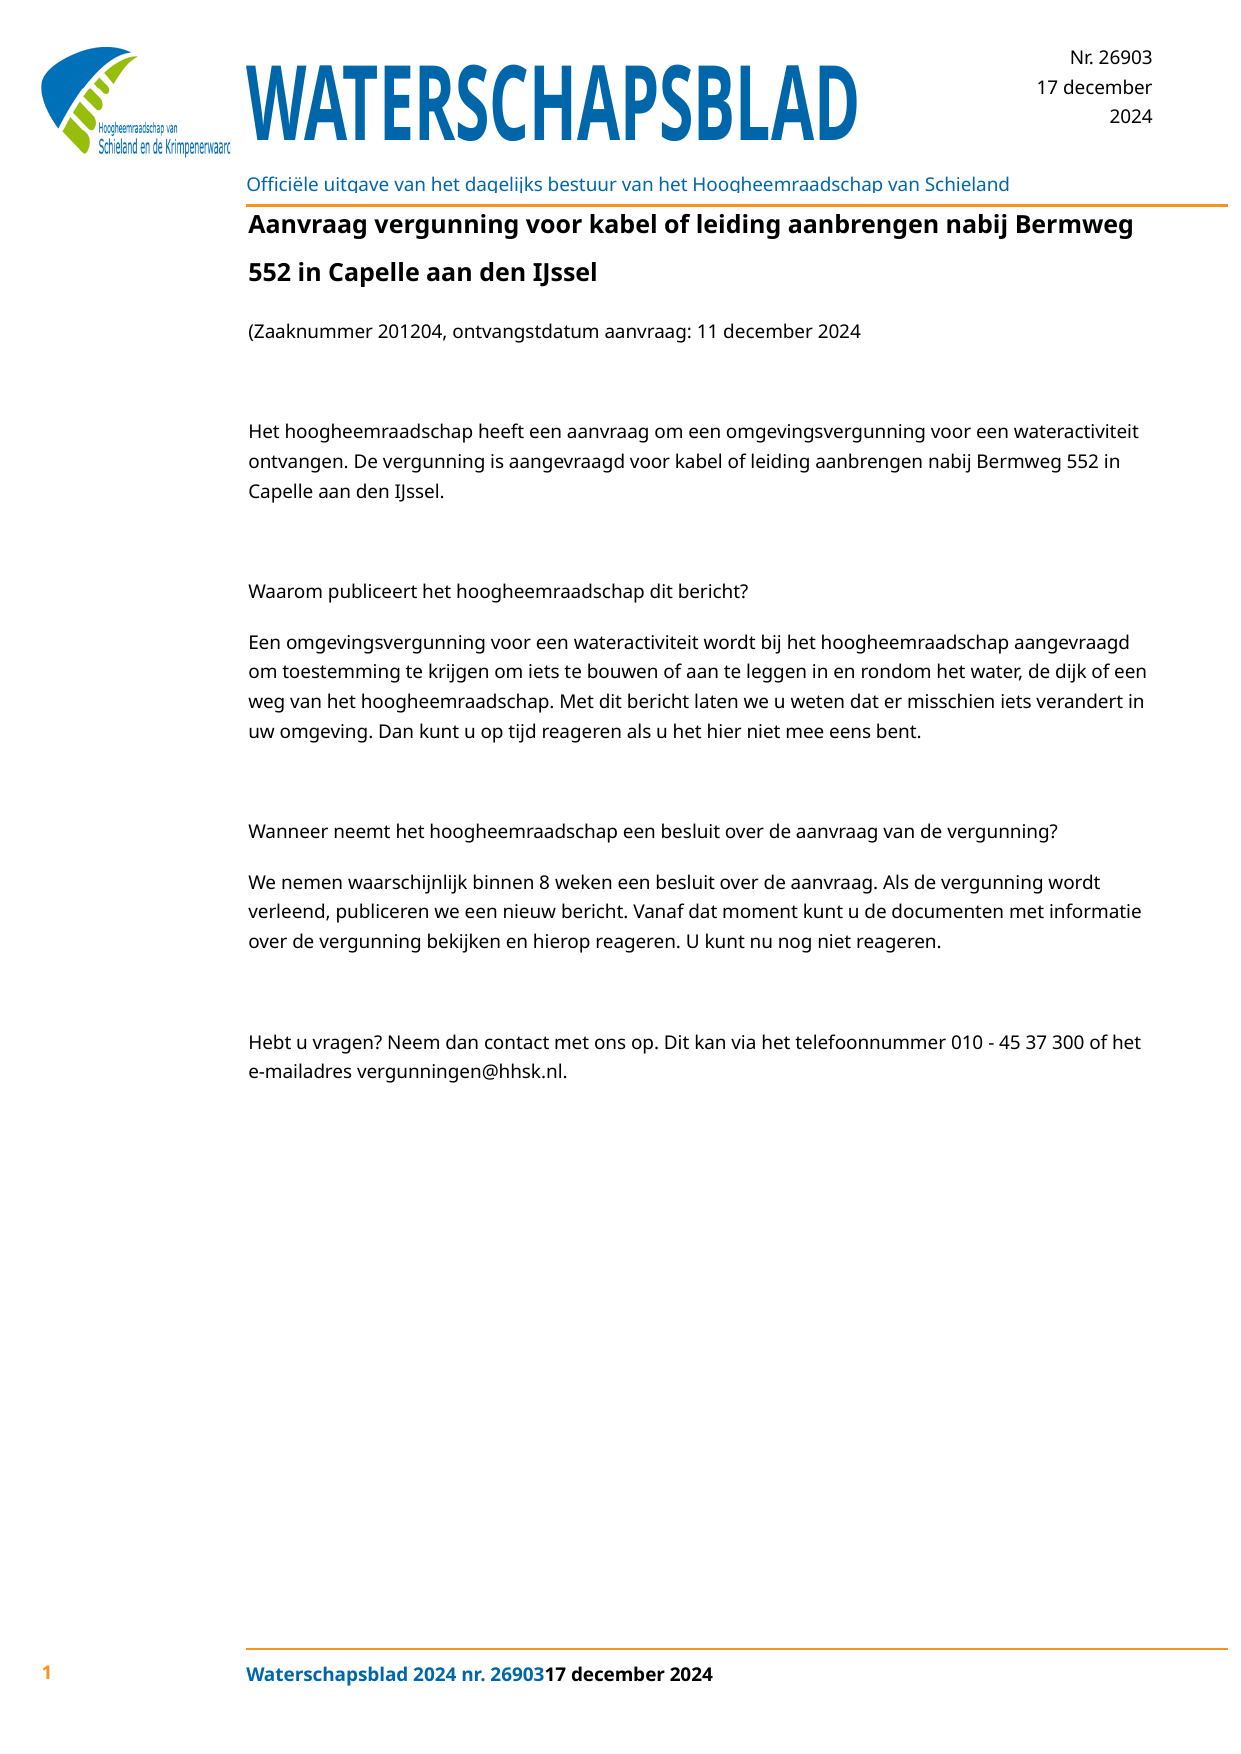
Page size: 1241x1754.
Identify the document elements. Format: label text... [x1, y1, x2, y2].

picture [41, 47, 231, 172]
text Hebt u vragen? Neem dan contact met ons op. Dit kan via het telefoonnummer 010 - 45 37 300 of het e-mailadres vergunningen@hhsk.nl. [248, 1029, 1152, 1084]
text (Zaaknummer 201204, ontvangstdatum aanvraag: 11 december 2024 [248, 318, 1152, 344]
text Wanneer neemt het hoogheemraadschap een besluit over de aanvraag van de vergunning? [248, 819, 1152, 844]
text Het hoogheemraadschap heeft een aanvraag om een omgevingsvergunning voor een wateractiviteit ontvangen. De vergunning is aangevraagd voor kabel of leiding aanbrengen nabij Bermweg 552 in Capelle aan den IJssel. [248, 419, 1152, 504]
text Waarom publiceert het hoogheemraadschap dit bericht? [248, 579, 1152, 604]
text We nemen waarschijnlijk binnen 8 weken een besluit over de aanvraag. Als de vergunning wordt verleend, publiceren we een nieuw bericht. Vanaf dat moment kunt u de documenten met informatie over de vergunning bekijken en hierop reageren. U kunt nu nog niet reageren. [248, 869, 1152, 954]
text Aanvraag vergunning voor kabel of leiding aanbrengen nabij Bermweg 552 in Capelle aan den IJssel [248, 207, 1152, 288]
text Een omgevingsvergunning voor een wateractiviteit wordt bij het hoogheemraadschap aangevraagd om toestemming te krijgen om iets te bouwen of aan te leggen in en rondom het water, de dijk of een weg van het hoogheemraadschap. Met dit bericht laten we u weten dat er misschien iets verandert in uw omgeving. Dan kunt u op tijd reageren als u het hier niet mee eens bent. [248, 629, 1152, 744]
